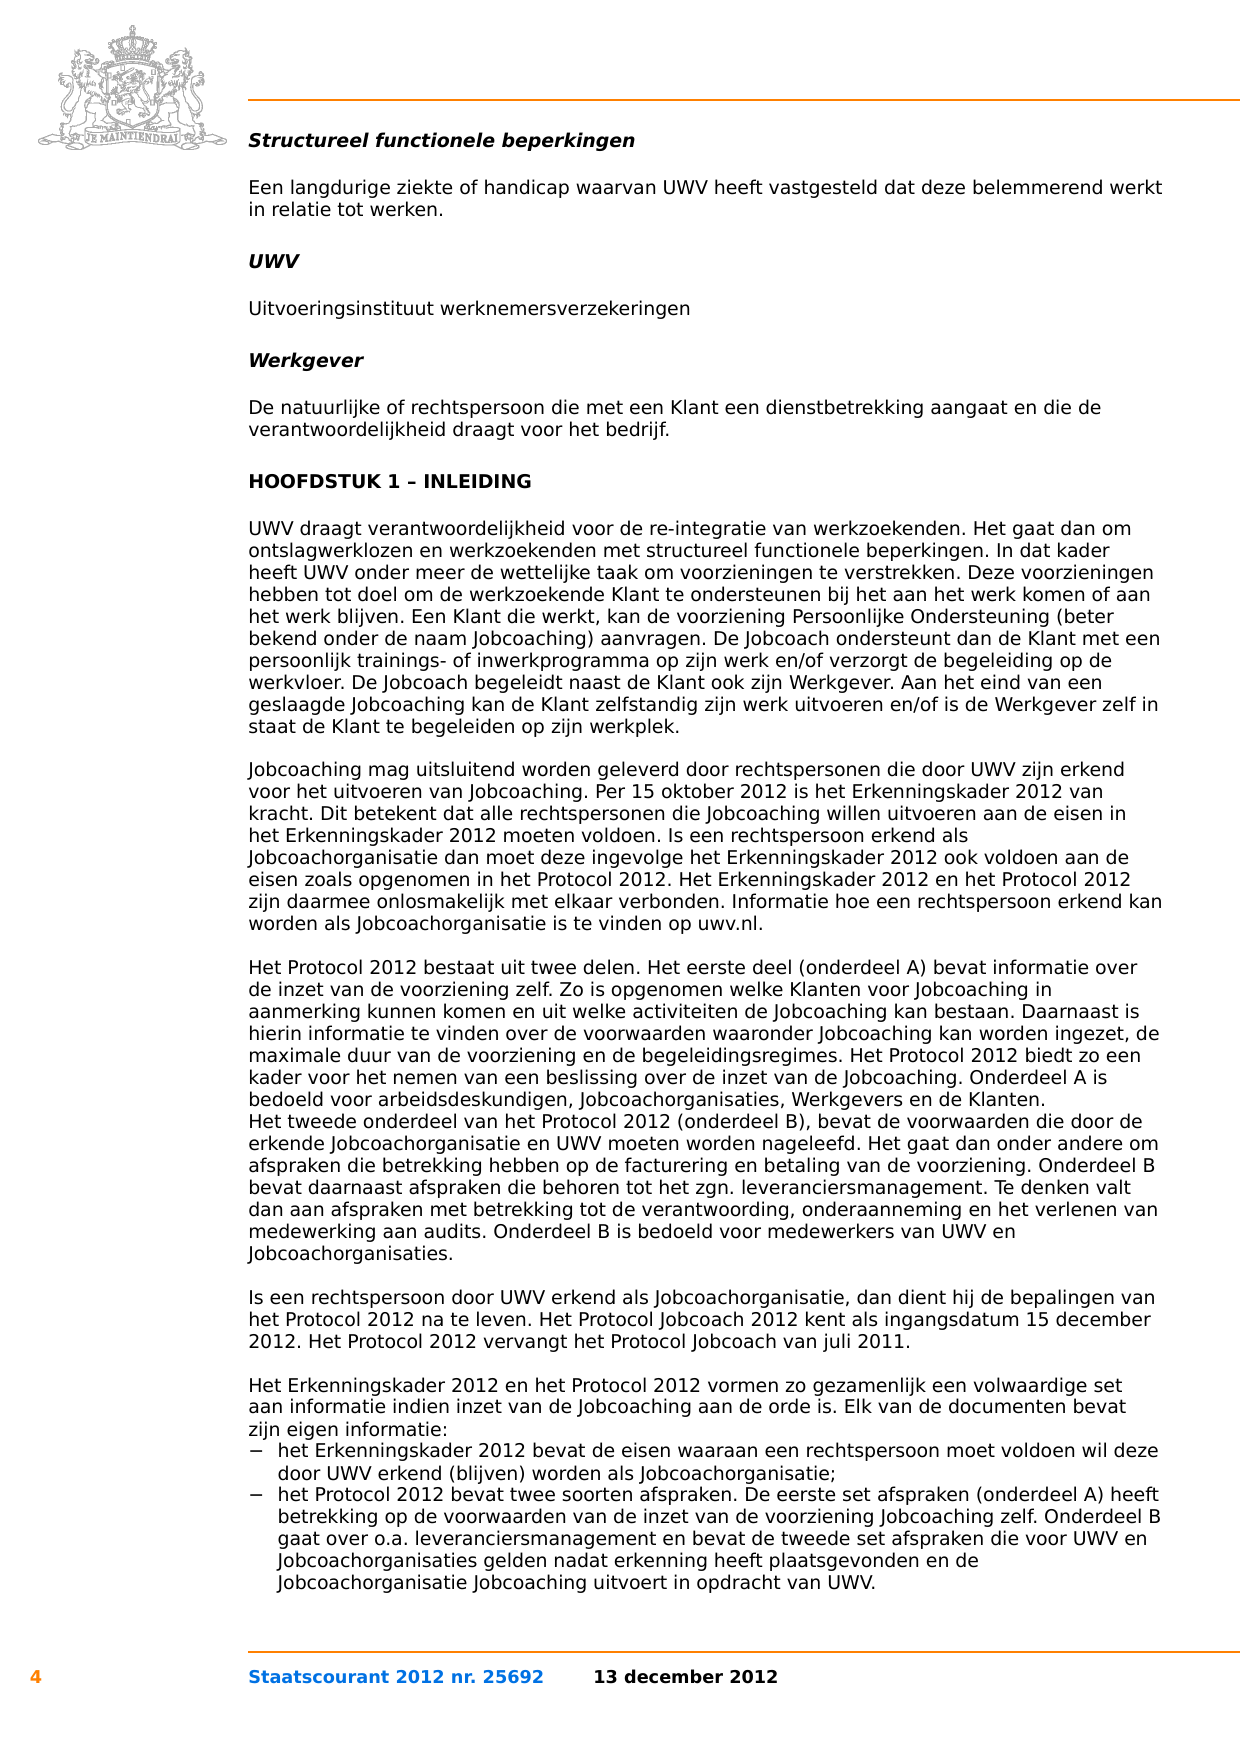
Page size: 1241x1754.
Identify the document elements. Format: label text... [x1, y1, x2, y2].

subtitle Structureel functionele beperkingen [248, 130, 1163, 152]
text − het Protocol 2012 bevat twee soorten afspraken. De eerste set afspraken (onderdeel A) heeft betrekking op de voorwaarden van de inzet van de voorziening Jobcoaching zelf. Onderdeel B gaat over o.a. leveranciersmanagement en bevat de tweede set afspraken die voor UWV en Jobcoachorganisaties gelden nadat erkenning heeft plaatsgevonden en de Jobcoachorganisatie Jobcoaching uitvoert in opdracht van UWV. [248, 1484, 1163, 1594]
text De natuurlijke of rechtspersoon die met een Klant een dienstbetrekking aangaat en die de verantwoordelijkheid draagt voor het bedrijf. [248, 397, 1163, 441]
text Uitvoeringsinstituut werknemersverzekeringen [248, 298, 1163, 320]
text − het Erkenningskader 2012 bevat de eisen waaraan een rechtspersoon moet voldoen wil deze door UWV erkend (blijven) worden als Jobcoachorganisatie; [248, 1440, 1163, 1484]
picture [38, 25, 227, 150]
text Het tweede onderdeel van het Protocol 2012 (onderdeel B), bevat de voorwaarden die door de erkende Jobcoachorganisatie en UWV moeten worden nageleefd. Het gaat dan onder andere om afspraken die betrekking hebben op de facturering en betaling van de voorziening. Onderdeel B bevat daarnaast afspraken die behoren tot het zgn. leveranciersmanagement. Te denken valt dan aan afspraken met betrekking tot de verantwoording, onderaanneming en het verlenen van medewerking aan audits. Onderdeel B is bedoeld voor medewerkers van UWV en Jobcoachorganisaties. [248, 1111, 1163, 1265]
text Is een rechtspersoon door UWV erkend als Jobcoachorganisatie, dan dient hij de bepalingen van het Protocol 2012 na te leven. Het Protocol Jobcoach 2012 kent als ingangsdatum 15 december 2012. Het Protocol 2012 vervangt het Protocol Jobcoach van juli 2011. [248, 1287, 1163, 1353]
text Een langdurige ziekte of handicap waarvan UWV heeft vastgesteld dat deze belemmerend werkt in relatie tot werken. [248, 177, 1163, 221]
text Het Protocol 2012 bestaat uit twee delen. Het eerste deel (onderdeel A) bevat informatie over de inzet van de voorziening zelf. Zo is opgenomen welke Klanten voor Jobcoaching in aanmerking kunnen komen en uit welke activiteiten de Jobcoaching kan bestaan. Daarnaast is hierin informatie te vinden over de voorwaarden waaronder Jobcoaching kan worden ingezet, de maximale duur van de voorziening en de begeleidingsregimes. Het Protocol 2012 biedt zo een kader voor het nemen van een beslissing over de inzet van de Jobcoaching. Onderdeel A is bedoeld voor arbeidsdeskundigen, Jobcoachorganisaties, Werkgevers en de Klanten. [248, 957, 1163, 1111]
subtitle HOOFDSTUK 1 – INLEIDING [248, 471, 1163, 493]
subtitle Werkgever [248, 350, 1163, 372]
text UWV draagt verantwoordelijkheid voor de re-integratie van werkzoekenden. Het gaat dan om ontslagwerklozen en werkzoekenden met structureel functionele beperkingen. In dat kader heeft UWV onder meer de wettelijke taak om voorzieningen te verstrekken. Deze voorzieningen hebben tot doel om de werkzoekende Klant te ondersteunen bij het aan het werk komen of aan het werk blijven. Een Klant die werkt, kan de voorziening Persoonlijke Ondersteuning (beter bekend onder de naam Jobcoaching) aanvragen. De Jobcoach ondersteunt dan de Klant met een persoonlijk trainings- of inwerkprogramma op zijn werk en/of verzorgt de begeleiding op de werkvloer. De Jobcoach begeleidt naast de Klant ook zijn Werkgever. Aan het eind van een geslaagde Jobcoaching kan de Klant zelfstandig zijn werk uitvoeren en/of is de Werkgever zelf in staat de Klant te begeleiden op zijn werkplek. [248, 518, 1163, 737]
text Het Erkenningskader 2012 en het Protocol 2012 vormen zo gezamenlijk een volwaardige set aan informatie indien inzet van de Jobcoaching aan de orde is. Elk van de documenten bevat zijn eigen informatie: [248, 1374, 1163, 1440]
text Jobcoaching mag uitsluitend worden geleverd door rechtspersonen die door UWV zijn erkend voor het uitvoeren van Jobcoaching. Per 15 oktober 2012 is het Erkenningskader 2012 van kracht. Dit betekent dat alle rechtspersonen die Jobcoaching willen uitvoeren aan de eisen in het Erkenningskader 2012 moeten voldoen. Is een rechtspersoon erkend als Jobcoachorganisatie dan moet deze ingevolge het Erkenningskader 2012 ook voldoen aan de eisen zoals opgenomen in het Protocol 2012. Het Erkenningskader 2012 en het Protocol 2012 zijn daarmee onlosmakelijk met elkaar verbonden. Informatie hoe een rechtspersoon erkend kan worden als Jobcoachorganisatie is te vinden op uwv.nl. [248, 759, 1163, 935]
subtitle UWV [248, 251, 1163, 273]
